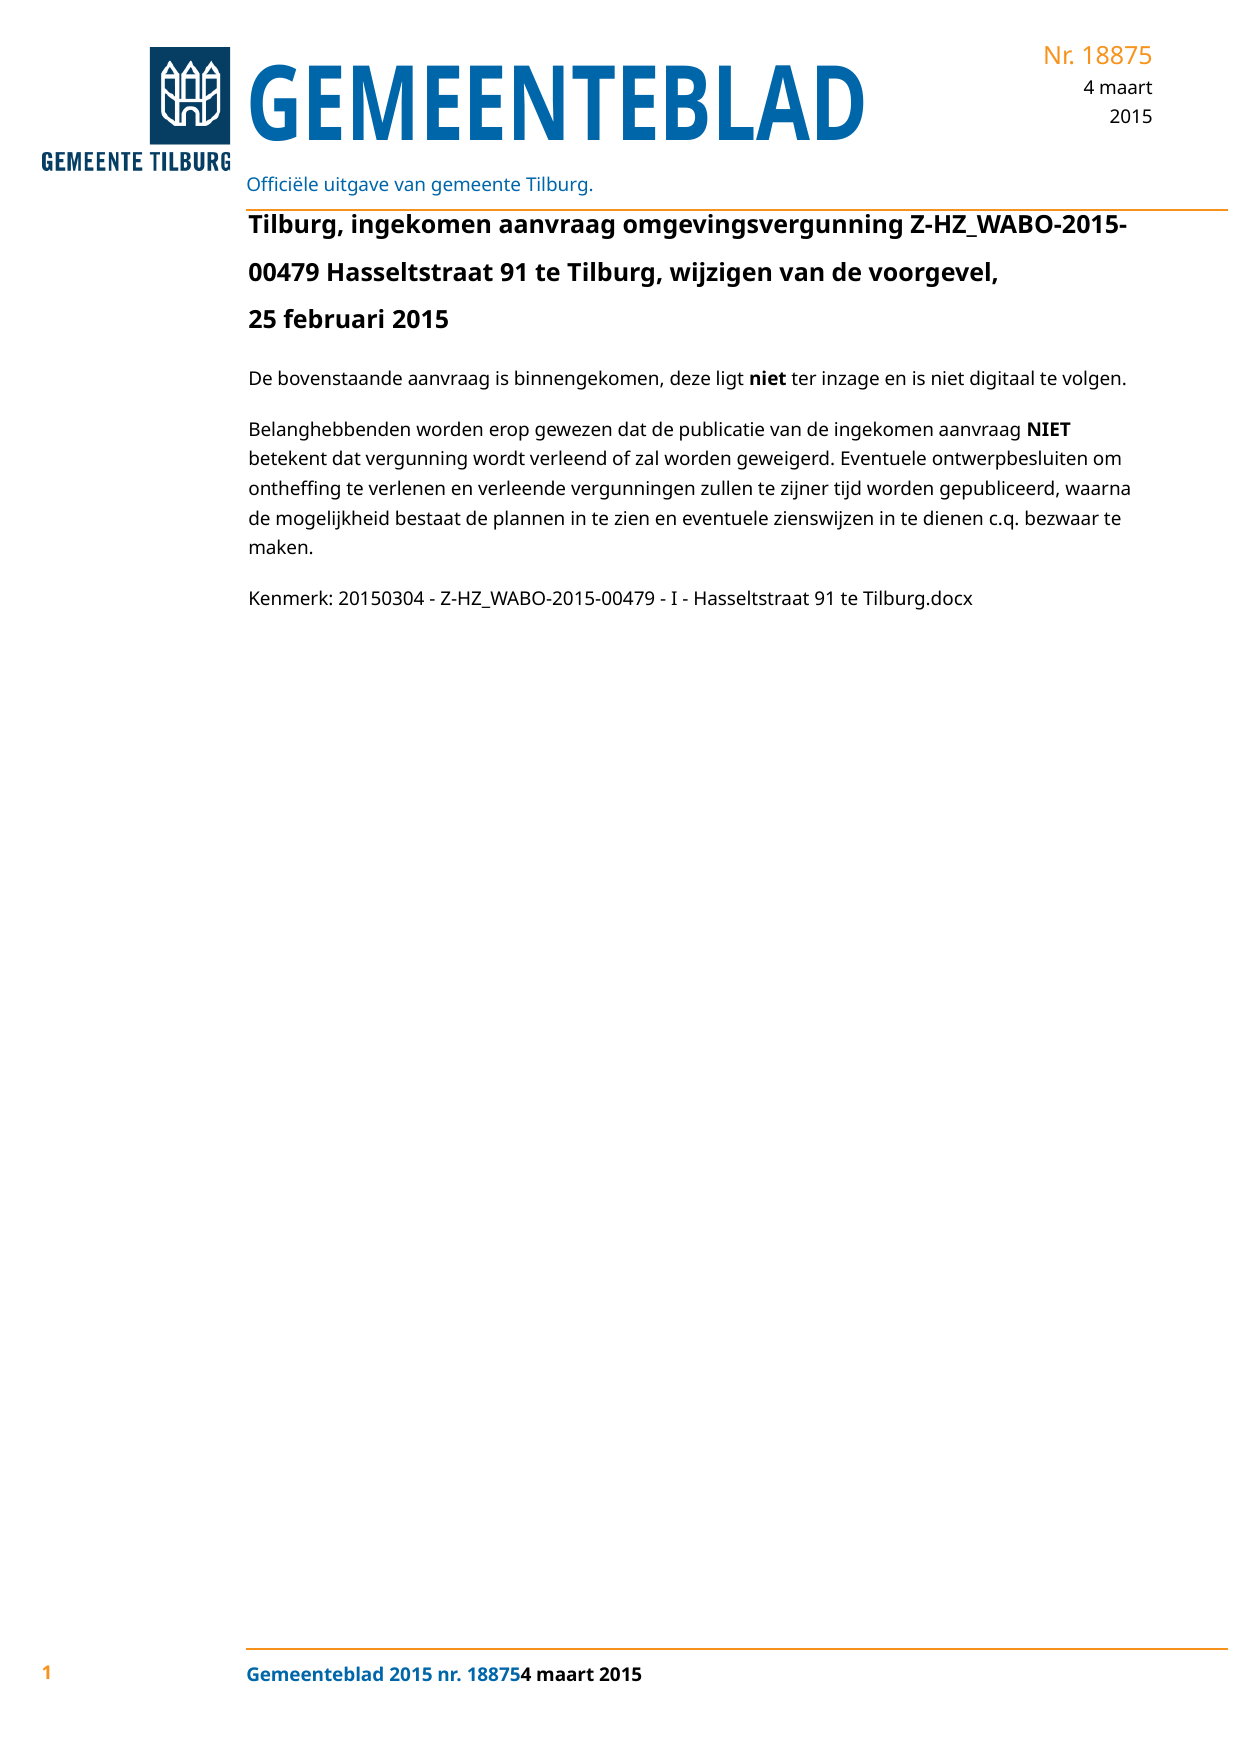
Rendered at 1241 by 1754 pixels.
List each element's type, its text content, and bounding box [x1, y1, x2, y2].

text Kenmerk: 20150304 - Z-HZ_WABO-2015-00479 - I - Hasseltstraat 91 te Tilburg.docx [248, 585, 1152, 610]
text De bovenstaande aanvraag is binnengekomen, deze ligt niet ter inzage en is niet digitaal te volgen. [248, 366, 1152, 391]
text Tilburg, ingekomen aanvraag omgevingsvergunning Z-HZ_WABO-2015-00479 Hasseltstraat 91 te Tilburg, wijzigen van de voorgevel, 25 februari 2015 [248, 211, 1152, 336]
picture [41, 47, 231, 172]
text Belanghebbenden worden erop gewezen dat de publicatie van de ingekomen aanvraag NIET betekent dat vergunning wordt verleend of zal worden geweigerd. Eventuele ontwerpbesluiten om ontheffing te verlenen en verleende vergunningen zullen te zijner tijd worden gepubliceerd, waarna de mogelijkheid bestaat de plannen in te zien en eventuele zienswijzen in te dienen c.q. bezwaar te maken. [248, 416, 1152, 560]
